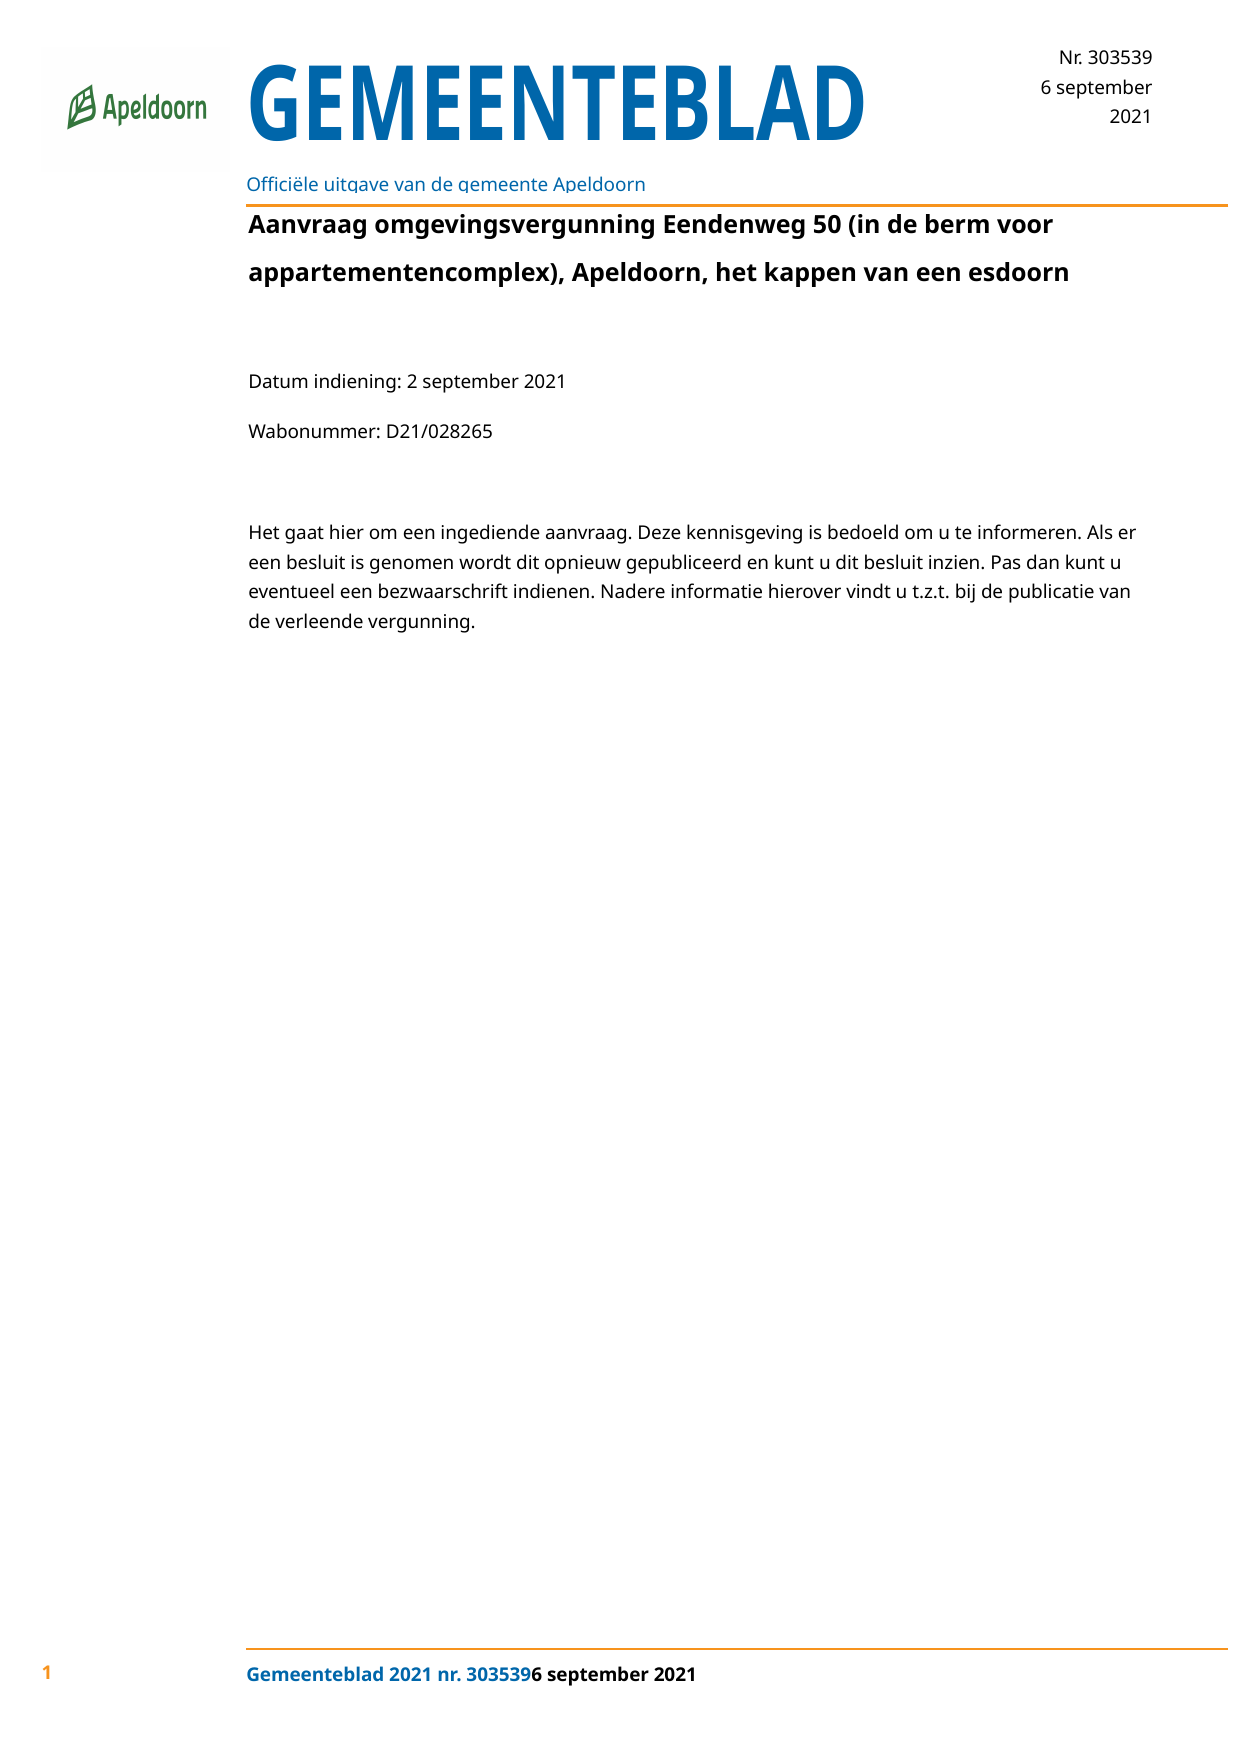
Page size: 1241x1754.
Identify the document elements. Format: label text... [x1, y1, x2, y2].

text Datum indiening: 2 september 2021 [248, 368, 1152, 394]
text Het gaat hier om een ingediende aanvraag. Deze kennisgeving is bedoeld om u te informeren. Als er een besluit is genomen wordt dit opnieuw gepubliceerd en kunt u dit besluit inzien. Pas dan kunt u eventueel een bezwaarschrift indienen. Nadere informatie hierover vindt u t.z.t. bij de publicatie van de verleende vergunning. [248, 519, 1152, 634]
picture [41, 47, 231, 172]
text Aanvraag omgevingsvergunning Eendenweg 50 (in de berm voor appartementencomplex), Apeldoorn, het kappen van een esdoorn [248, 207, 1152, 288]
text Wabonummer: D21/028265 [248, 419, 1152, 444]
